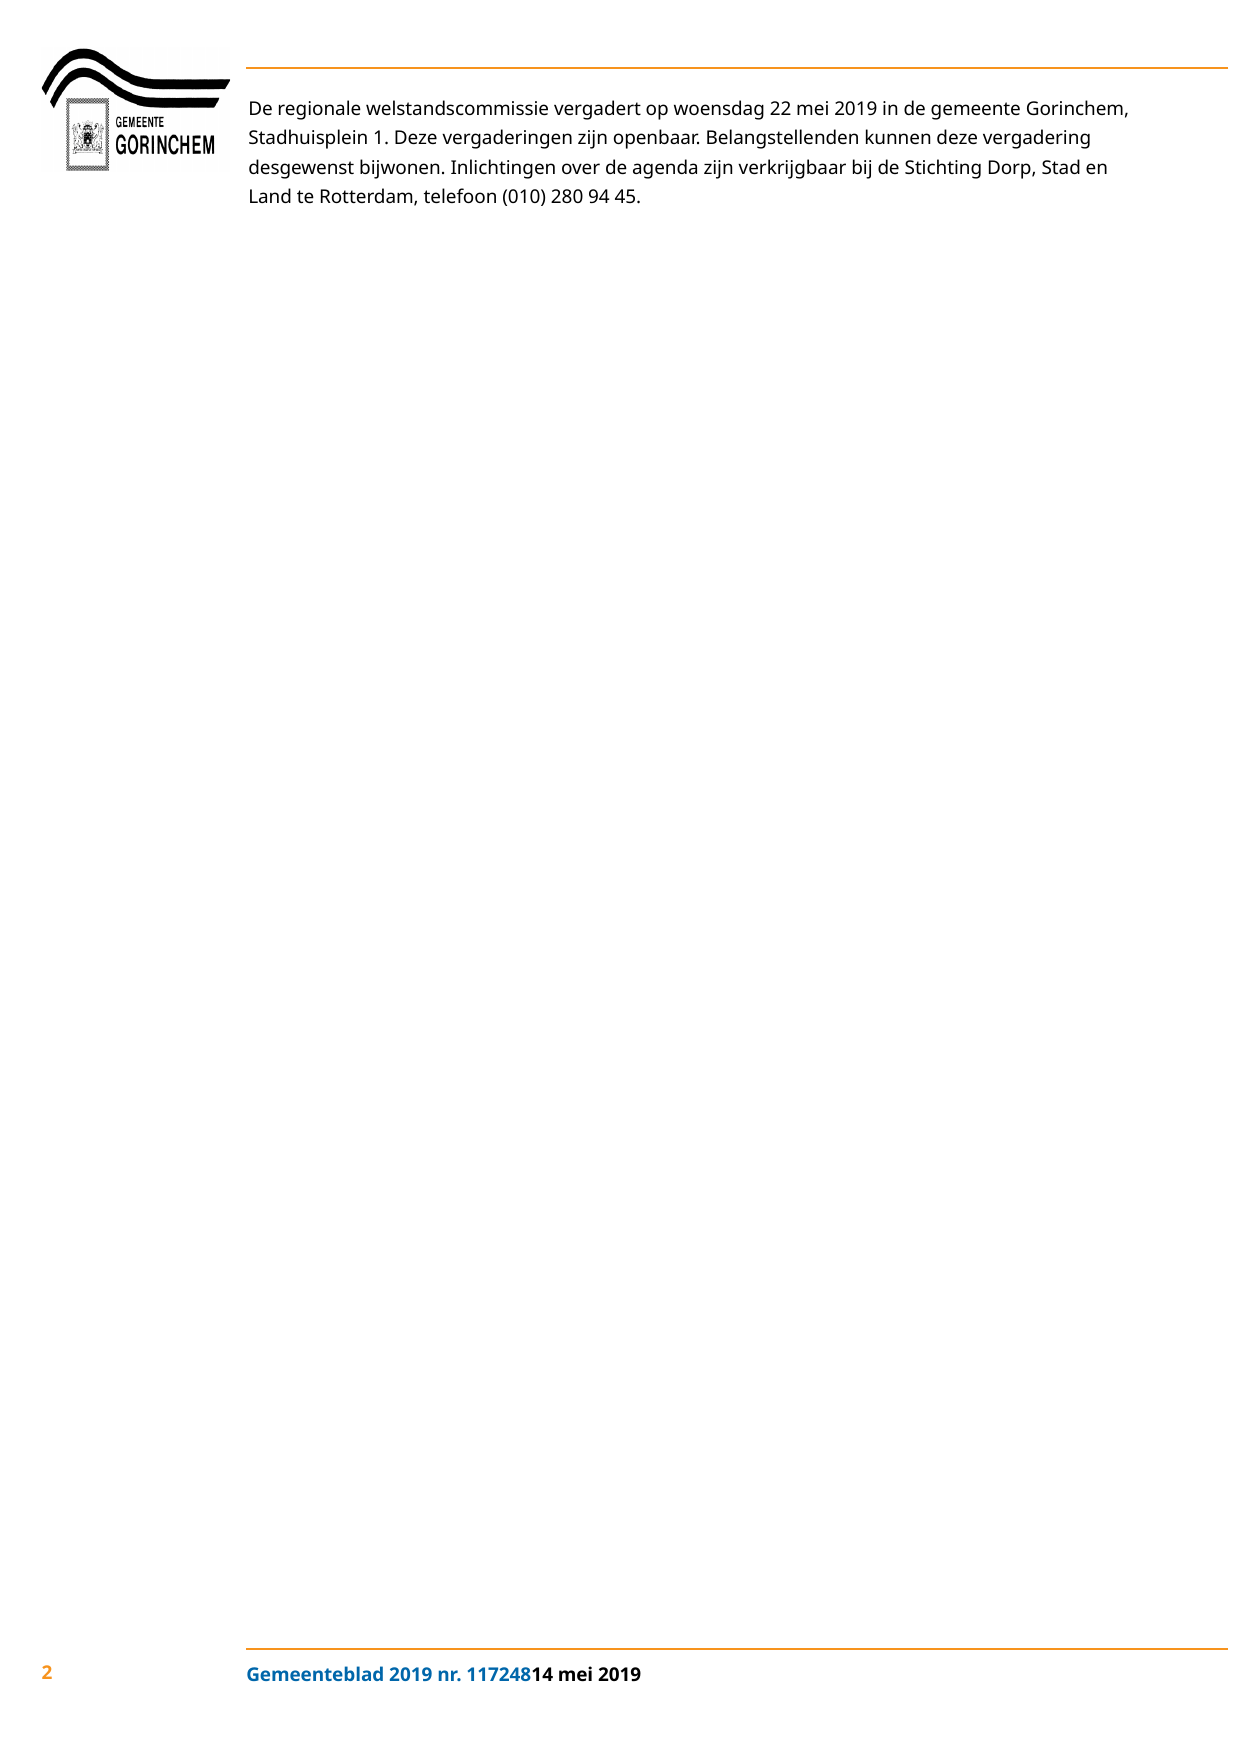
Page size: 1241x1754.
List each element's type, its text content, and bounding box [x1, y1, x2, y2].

picture [41, 47, 231, 172]
text De regionale welstandscommissie vergadert op woensdag 22 mei 2019 in de gemeente Gorinchem, Stadhuisplein 1. Deze vergaderingen zijn openbaar. Belangstellenden kunnen deze vergadering desgewenst bijwonen. Inlichtingen over de agenda zijn verkrijgbaar bij de Stichting Dorp, Stad en Land te Rotterdam, telefoon (010) 280 94 45. [248, 95, 1152, 209]
